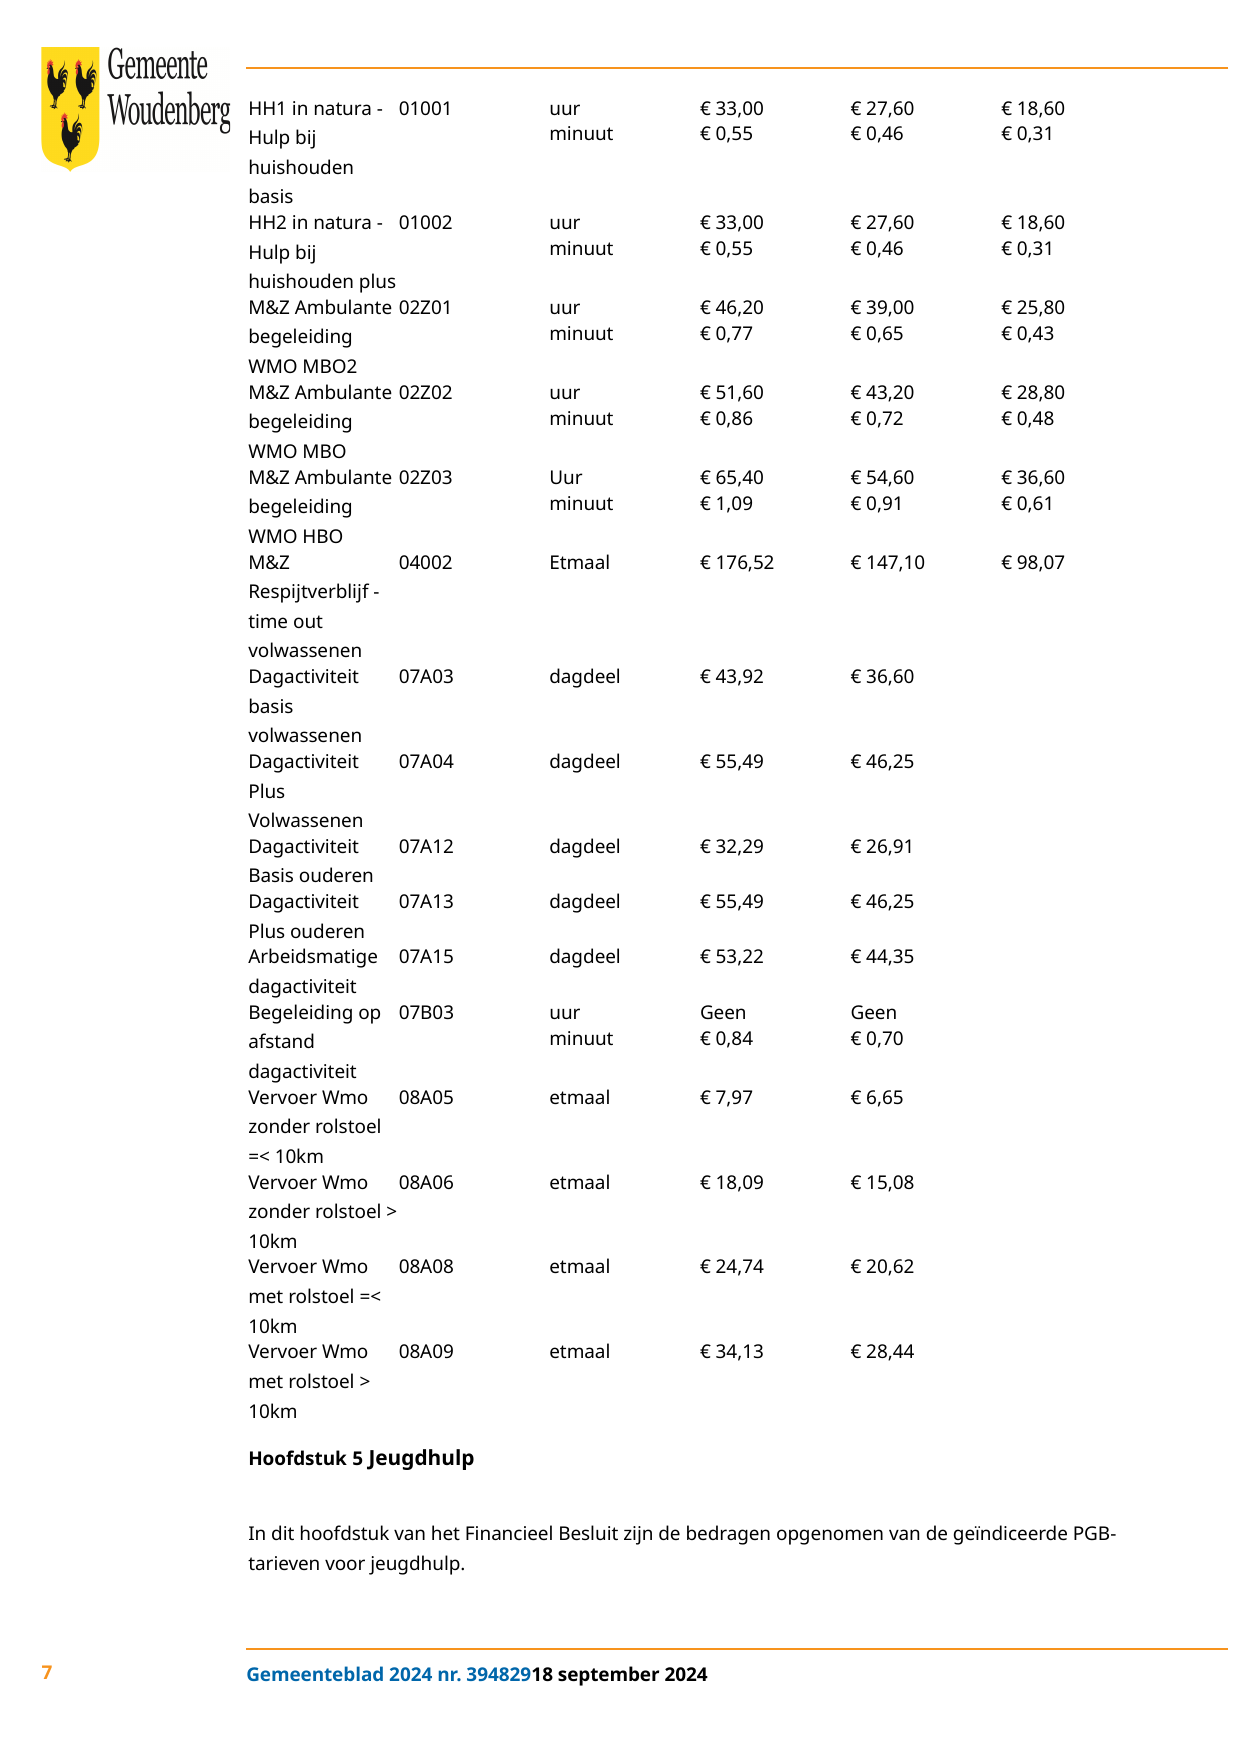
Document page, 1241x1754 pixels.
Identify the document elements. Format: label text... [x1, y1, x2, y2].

text Hoofdstuk 5 Jeugdhulp [248, 1443, 1152, 1471]
table_cell € 0,86 [700, 405, 850, 464]
table_cell dagdeel [549, 944, 700, 999]
table_cell 07A13 [399, 889, 549, 944]
table_cell 02Z02 [399, 379, 549, 464]
table_cell € 55,49 [700, 889, 850, 944]
table_cell Vervoer Wmo zonder rolstoel =< 10km [248, 1084, 398, 1169]
table_cell € 43,20 [850, 379, 1001, 405]
table_cell € 0,91 [850, 490, 1001, 549]
table_cell [1001, 1254, 1152, 1339]
text In dit hoofdstuk van het Financieel Besluit zijn de bedragen opgenomen van de geïndiceerde PGB-tarieven voor jeugdhulp. [248, 1521, 1152, 1576]
table_cell Uur [549, 464, 700, 490]
table_cell € 18,60 [1001, 209, 1152, 235]
table_cell € 26,91 [850, 833, 1001, 888]
table_cell Geen [850, 999, 1001, 1025]
table_cell Dagactiviteit Plus ouderen [248, 889, 398, 944]
table_cell uur [549, 999, 700, 1025]
table_cell € 0,65 [850, 320, 1001, 379]
table_cell Etmaal [549, 549, 700, 663]
table_cell M&Z Ambulante begeleiding WMO HBO [248, 464, 398, 549]
table_cell € 18,60 [1001, 95, 1152, 121]
table_cell [1001, 889, 1152, 944]
table_cell M&Z Ambulante begeleiding WMO MBO2 [248, 294, 398, 379]
table_cell € 0,46 [850, 121, 1001, 209]
table_cell € 34,13 [700, 1339, 850, 1423]
table_cell € 24,74 [700, 1254, 850, 1339]
table_cell 02Z01 [399, 294, 549, 379]
table_cell HH2 in natura - Hulp bij huishouden plus [248, 209, 398, 294]
table_cell Vervoer Wmo zonder rolstoel > 10km [248, 1169, 398, 1254]
table_cell 01002 [399, 209, 549, 294]
table_cell Vervoer Wmo met rolstoel =< 10km [248, 1254, 398, 1339]
table_cell etmaal [549, 1169, 700, 1254]
table_cell 08A06 [399, 1169, 549, 1254]
table_cell uur [549, 209, 700, 235]
table_cell M&Z Respijtverblijf - time out volwassenen [248, 549, 398, 663]
table_cell € 28,44 [850, 1339, 1001, 1423]
table_cell uur [549, 294, 700, 320]
table_cell € 51,60 [700, 379, 850, 405]
table_cell € 0,72 [850, 405, 1001, 464]
table_cell 07A15 [399, 944, 549, 999]
table_cell € 54,60 [850, 464, 1001, 490]
picture [41, 47, 231, 172]
table_cell minuut [549, 121, 700, 209]
table_cell € 1,09 [700, 490, 850, 549]
table_cell minuut [549, 405, 700, 464]
table_cell HH1 in natura - Hulp bij huishouden basis [248, 95, 398, 209]
table_cell € 32,29 [700, 833, 850, 888]
table_cell € 27,60 [850, 95, 1001, 121]
table_cell 08A08 [399, 1254, 549, 1339]
table_cell [1001, 1025, 1152, 1084]
table_cell € 33,00 [700, 209, 850, 235]
table_cell [1001, 1084, 1152, 1169]
table_cell dagdeel [549, 833, 700, 888]
table_cell [1001, 1339, 1152, 1423]
table_cell 02Z03 [399, 464, 549, 549]
table_cell dagdeel [549, 663, 700, 748]
table_cell € 176,52 [700, 549, 850, 663]
table_cell 07A12 [399, 833, 549, 888]
table_cell 08A05 [399, 1084, 549, 1169]
table_cell [1001, 1169, 1152, 1254]
table_cell € 0,46 [850, 235, 1001, 294]
table_cell € 27,60 [850, 209, 1001, 235]
table_cell 07A04 [399, 748, 549, 833]
table_cell € 18,09 [700, 1169, 850, 1254]
table_cell uur [549, 379, 700, 405]
table_cell Begeleiding op afstand dagactiviteit [248, 999, 398, 1084]
table_cell € 0,55 [700, 121, 850, 209]
table_cell dagdeel [549, 889, 700, 944]
table_cell € 53,22 [700, 944, 850, 999]
table_cell minuut [549, 235, 700, 294]
table_cell Dagactiviteit basis volwassenen [248, 663, 398, 748]
table_cell € 0,31 [1001, 235, 1152, 294]
table_cell € 46,25 [850, 889, 1001, 944]
table_cell € 0,61 [1001, 490, 1152, 549]
table_cell Geen [700, 999, 850, 1025]
table_cell [1001, 999, 1152, 1025]
table_cell 04002 [399, 549, 549, 663]
table_cell € 15,08 [850, 1169, 1001, 1254]
table_cell Dagactiviteit Basis ouderen [248, 833, 398, 888]
table_cell € 0,77 [700, 320, 850, 379]
table_cell € 147,10 [850, 549, 1001, 663]
table_cell € 0,43 [1001, 320, 1152, 379]
table_cell € 0,48 [1001, 405, 1152, 464]
table_cell minuut [549, 320, 700, 379]
table_cell etmaal [549, 1339, 700, 1423]
table_cell € 46,25 [850, 748, 1001, 833]
table_cell € 39,00 [850, 294, 1001, 320]
table_cell € 55,49 [700, 748, 850, 833]
table_cell 07B03 [399, 999, 549, 1084]
table_cell € 44,35 [850, 944, 1001, 999]
table_cell € 6,65 [850, 1084, 1001, 1169]
table_cell Vervoer Wmo met rolstoel > 10km [248, 1339, 398, 1423]
table_cell € 43,92 [700, 663, 850, 748]
table_cell etmaal [549, 1254, 700, 1339]
table_cell € 0,31 [1001, 121, 1152, 209]
table_cell 08A09 [399, 1339, 549, 1423]
table_cell 07A03 [399, 663, 549, 748]
table_cell € 46,20 [700, 294, 850, 320]
table_cell € 0,84 [700, 1025, 850, 1084]
table_cell € 65,40 [700, 464, 850, 490]
table_cell minuut [549, 1025, 700, 1084]
table_cell € 20,62 [850, 1254, 1001, 1339]
table_cell € 36,60 [850, 663, 1001, 748]
table_cell minuut [549, 490, 700, 549]
table_cell € 36,60 [1001, 464, 1152, 490]
table_cell € 0,70 [850, 1025, 1001, 1084]
table_cell [1001, 944, 1152, 999]
table_cell 01001 [399, 95, 549, 209]
table_cell M&Z Ambulante begeleiding WMO MBO [248, 379, 398, 464]
table_cell Arbeidsmatige dagactiviteit [248, 944, 398, 999]
table_cell [1001, 748, 1152, 833]
table_cell € 28,80 [1001, 379, 1152, 405]
table_cell Dagactiviteit Plus Volwassenen [248, 748, 398, 833]
table_cell € 33,00 [700, 95, 850, 121]
table_cell € 98,07 [1001, 549, 1152, 663]
table_cell [1001, 663, 1152, 748]
table_cell € 25,80 [1001, 294, 1152, 320]
table_cell etmaal [549, 1084, 700, 1169]
table_cell uur [549, 95, 700, 121]
table_cell € 0,55 [700, 235, 850, 294]
table_cell € 7,97 [700, 1084, 850, 1169]
table_cell [1001, 833, 1152, 888]
table_cell dagdeel [549, 748, 700, 833]
